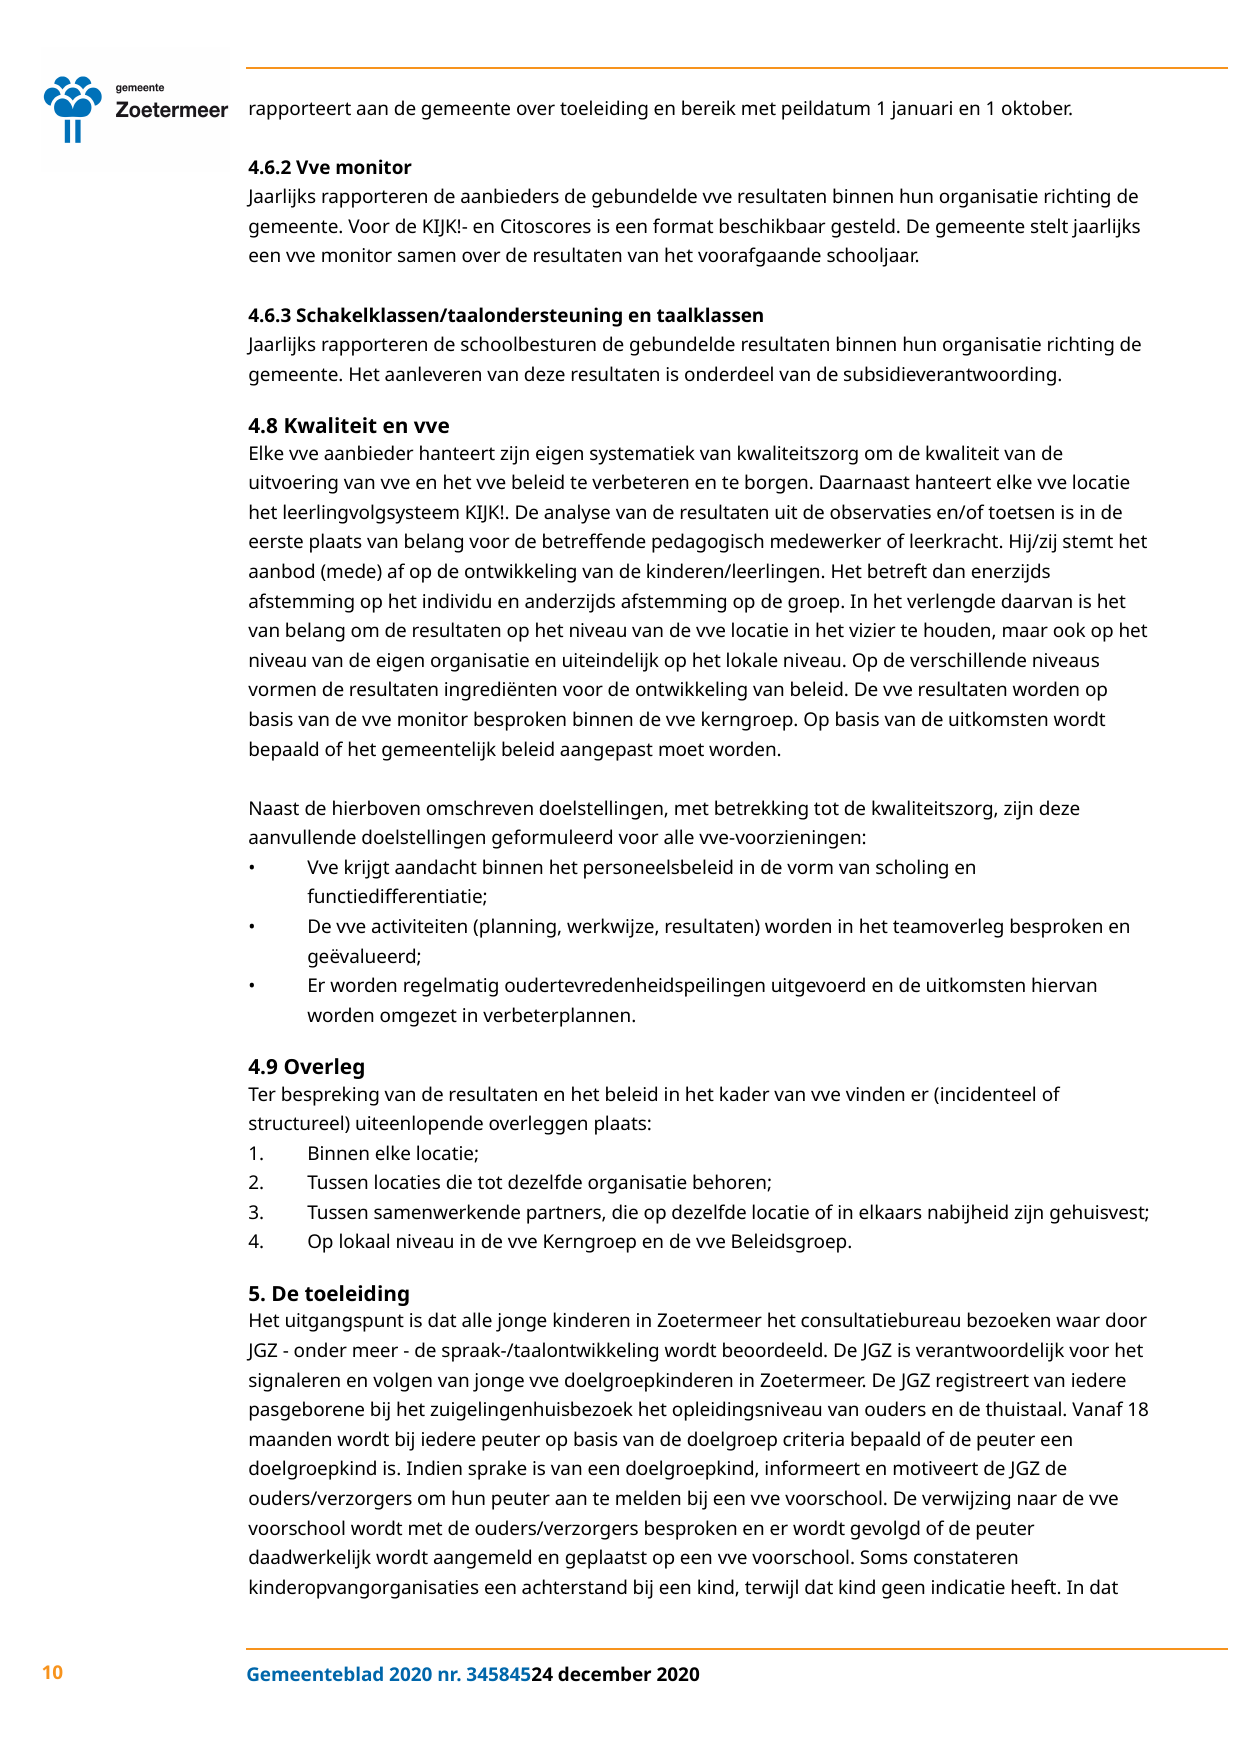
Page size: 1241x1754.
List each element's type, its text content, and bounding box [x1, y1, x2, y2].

text Elke vve aanbieder hanteert zijn eigen systematiek van kwaliteitszorg om de kwaliteit van de uitvoering van vve en het vve beleid te verbeteren en te borgen. Daarnaast hanteert elke vve locatie het leerlingvolgsysteem KIJK!. De analyse van de resultaten uit de observaties en/of toetsen is in de eerste plaats van belang voor de betreffende pedagogisch medewerker of leerkracht. Hij/zij stemt het aanbod (mede) af op de ontwikkeling van de kinderen/leerlingen. Het betreft dan enerzijds afstemming op het individu en anderzijds afstemming op de groep. In het verlengde daarvan is het van belang om de resultaten op het niveau van de vve locatie in het vizier te houden, maar ook op het niveau van de eigen organisatie en uiteindelijk op het lokale niveau. Op de verschillende niveaus vormen de resultaten ingrediënten voor de ontwikkeling van beleid. De vve resultaten worden op basis van de vve monitor besproken binnen de vve kerngroep. Op basis van de uitkomsten wordt bepaald of het gemeentelijk beleid aangepast moet worden. [248, 440, 1152, 761]
text Het uitgangspunt is dat alle jonge kinderen in Zoetermeer het consultatiebureau bezoeken waar door JGZ - onder meer - de spraak-/taalontwikkeling wordt beoordeeld. De JGZ is verantwoordelijk voor het signaleren en volgen van jonge vve doelgroepkinderen in Zoetermeer. De JGZ registreert van iedere pasgeborene bij het zuigelingenhuisbezoek het opleidingsniveau van ouders en de thuistaal. Vanaf 18 maanden wordt bij iedere peuter op basis van de doelgroep criteria bepaald of de peuter een doelgroepkind is. Indien sprake is van een doelgroepkind, informeert en motiveert de JGZ de ouders/verzorgers om hun peuter aan te melden bij een vve voorschool. De verwijzing naar de vve voorschool wordt met de ouders/verzorgers besproken en er wordt gevolgd of de peuter daadwerkelijk wordt aangemeld en geplaatst op een vve voorschool. Soms constateren kinderopvangorganisaties een achterstand bij een kind, terwijl dat kind geen indicatie heeft. In dat [248, 1308, 1152, 1599]
text rapporteert aan de gemeente over toeleiding en bereik met peildatum 1 januari en 1 oktober. [248, 95, 1152, 121]
text 4.9 Overleg [248, 1052, 1152, 1081]
list Tussen locaties die tot dezelfde organisatie behoren; [248, 1169, 1152, 1195]
list De vve activiteiten (planning, werkwijze, resultaten) worden in het teamoverleg besproken en geëvalueerd; [248, 913, 1152, 968]
picture [41, 47, 231, 172]
text Ter bespreking van de resultaten en het beleid in het kader van vve vinden er (incidenteel of structureel) uiteenlopende overleggen plaats: [248, 1081, 1152, 1136]
text 5. De toeleiding [248, 1279, 1152, 1308]
list Op lokaal niveau in de vve Kerngroep en de vve Beleidsgroep. [248, 1229, 1152, 1254]
text 4.6.3 Schakelklassen/taalondersteuning en taalklassen [248, 302, 1152, 328]
text Naast de hierboven omschreven doelstellingen, met betrekking tot de kwaliteitszorg, zijn deze aanvullende doelstellingen geformuleerd voor alle vve-voorzieningen: [248, 795, 1152, 850]
list Vve krijgt aandacht binnen het personeelsbeleid in de vorm van scholing en functiedifferentiatie; [248, 854, 1152, 909]
text Jaarlijks rapporteren de schoolbesturen de gebundelde resultaten binnen hun organisatie richting de gemeente. Het aanleveren van deze resultaten is onderdeel van de subsidieverantwoording. [248, 331, 1152, 387]
list Er worden regelmatig oudertevredenheidspeilingen uitgevoerd en de uitkomsten hiervan worden omgezet in verbeterplannen. [248, 972, 1152, 1028]
list Binnen elke locatie; [248, 1140, 1152, 1166]
text 4.6.2 Vve monitor [248, 154, 1152, 180]
list Tussen samenwerkende partners, die op dezelfde locatie of in elkaars nabijheid zijn gehuisvest; [248, 1199, 1152, 1225]
text Jaarlijks rapporteren de aanbieders de gebundelde vve resultaten binnen hun organisatie richting de gemeente. Voor de KIJK!- en Citoscores is een format beschikbaar gesteld. De gemeente stelt jaarlijks een vve monitor samen over de resultaten van het voorafgaande schooljaar. [248, 183, 1152, 268]
text 4.8 Kwaliteit en vve [248, 411, 1152, 440]
